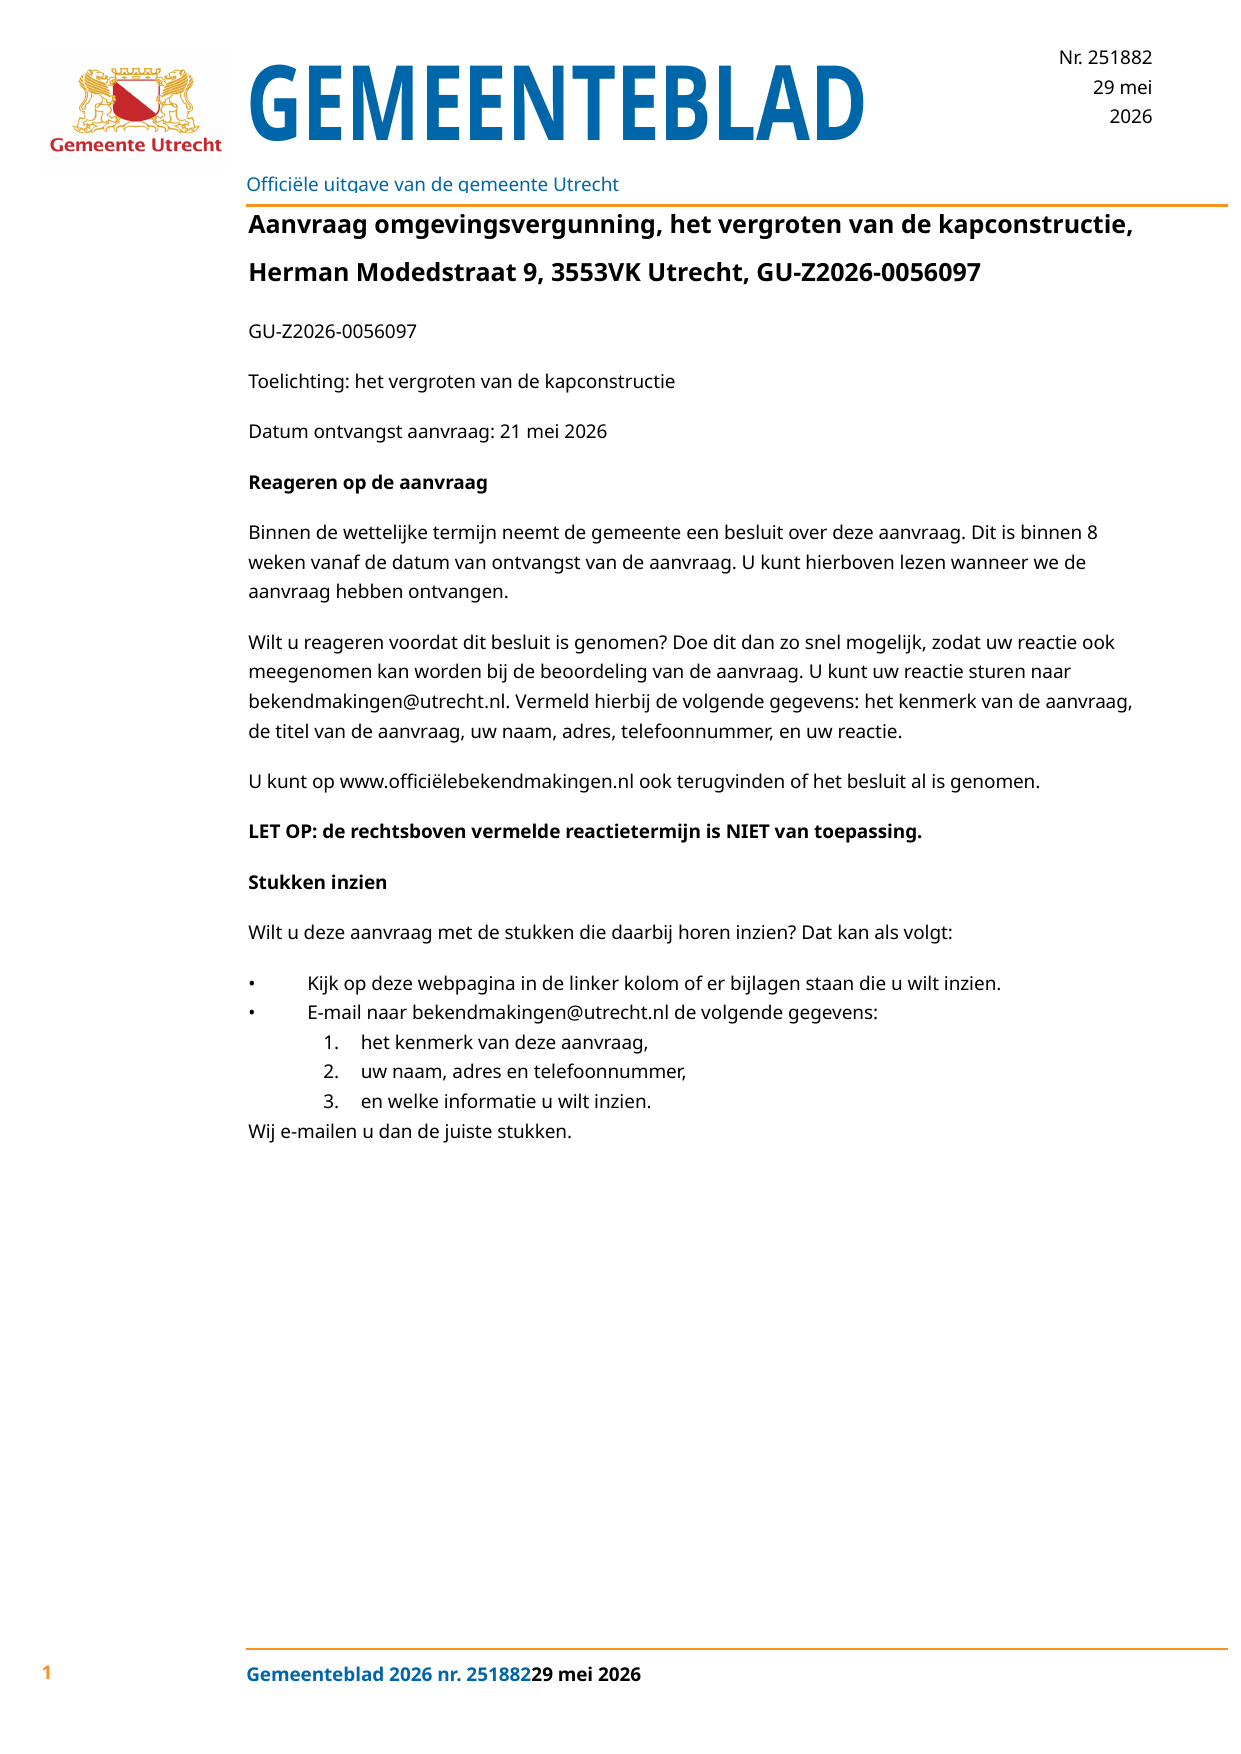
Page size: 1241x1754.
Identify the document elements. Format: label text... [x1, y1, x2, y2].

text Wij e-mailen u dan de juiste stukken. [248, 1118, 1152, 1144]
text Binnen de wettelijke termijn neemt de gemeente een besluit over deze aanvraag. Dit is binnen 8 weken vanaf de datum van ontvangst van de aanvraag. U kunt hierboven lezen wanneer we de aanvraag hebben ontvangen. [248, 519, 1152, 604]
text Wilt u deze aanvraag met de stukken die daarbij horen inzien? Dat kan als volgt: [248, 919, 1152, 945]
text Datum ontvangst aanvraag: 21 mei 2026 [248, 419, 1152, 444]
text Toelichting: het vergroten van de kapconstructie [248, 368, 1152, 394]
list uw naam, adres en telefoonnummer, [323, 1059, 1152, 1084]
text Stukken inzien [248, 869, 1152, 895]
list E-mail naar bekendmakingen@utrecht.nl de volgende gegevens: [248, 999, 1152, 1025]
text U kunt op www.officiëlebekendmakingen.nl ook terugvinden of het besluit al is genomen. [248, 768, 1152, 794]
picture [41, 47, 231, 172]
list het kenmerk van deze aanvraag, [323, 1029, 1152, 1055]
list Kijk op deze webpagina in de linker kolom of er bijlagen staan die u wilt inzien. [248, 970, 1152, 996]
text GU-Z2026-0056097 [248, 318, 1152, 344]
text LET OP: de rechtsboven vermelde reactietermijn is NIET van toepassing. [248, 819, 1152, 844]
list en welke informatie u wilt inzien. [323, 1088, 1152, 1114]
text Aanvraag omgevingsvergunning, het vergroten van de kapconstructie, Herman Modedstraat 9, 3553VK Utrecht, GU-Z2026-0056097 [248, 207, 1152, 288]
text Reageren op de aanvraag [248, 469, 1152, 495]
text Wilt u reageren voordat dit besluit is genomen? Doe dit dan zo snel mogelijk, zodat uw reactie ook meegenomen kan worden bij de beoordeling van de aanvraag. U kunt uw reactie sturen naar bekendmakingen@utrecht.nl. Vermeld hierbij de volgende gegevens: het kenmerk van de aanvraag, de titel van de aanvraag, uw naam, adres, telefoonnummer, en uw reactie. [248, 629, 1152, 744]
